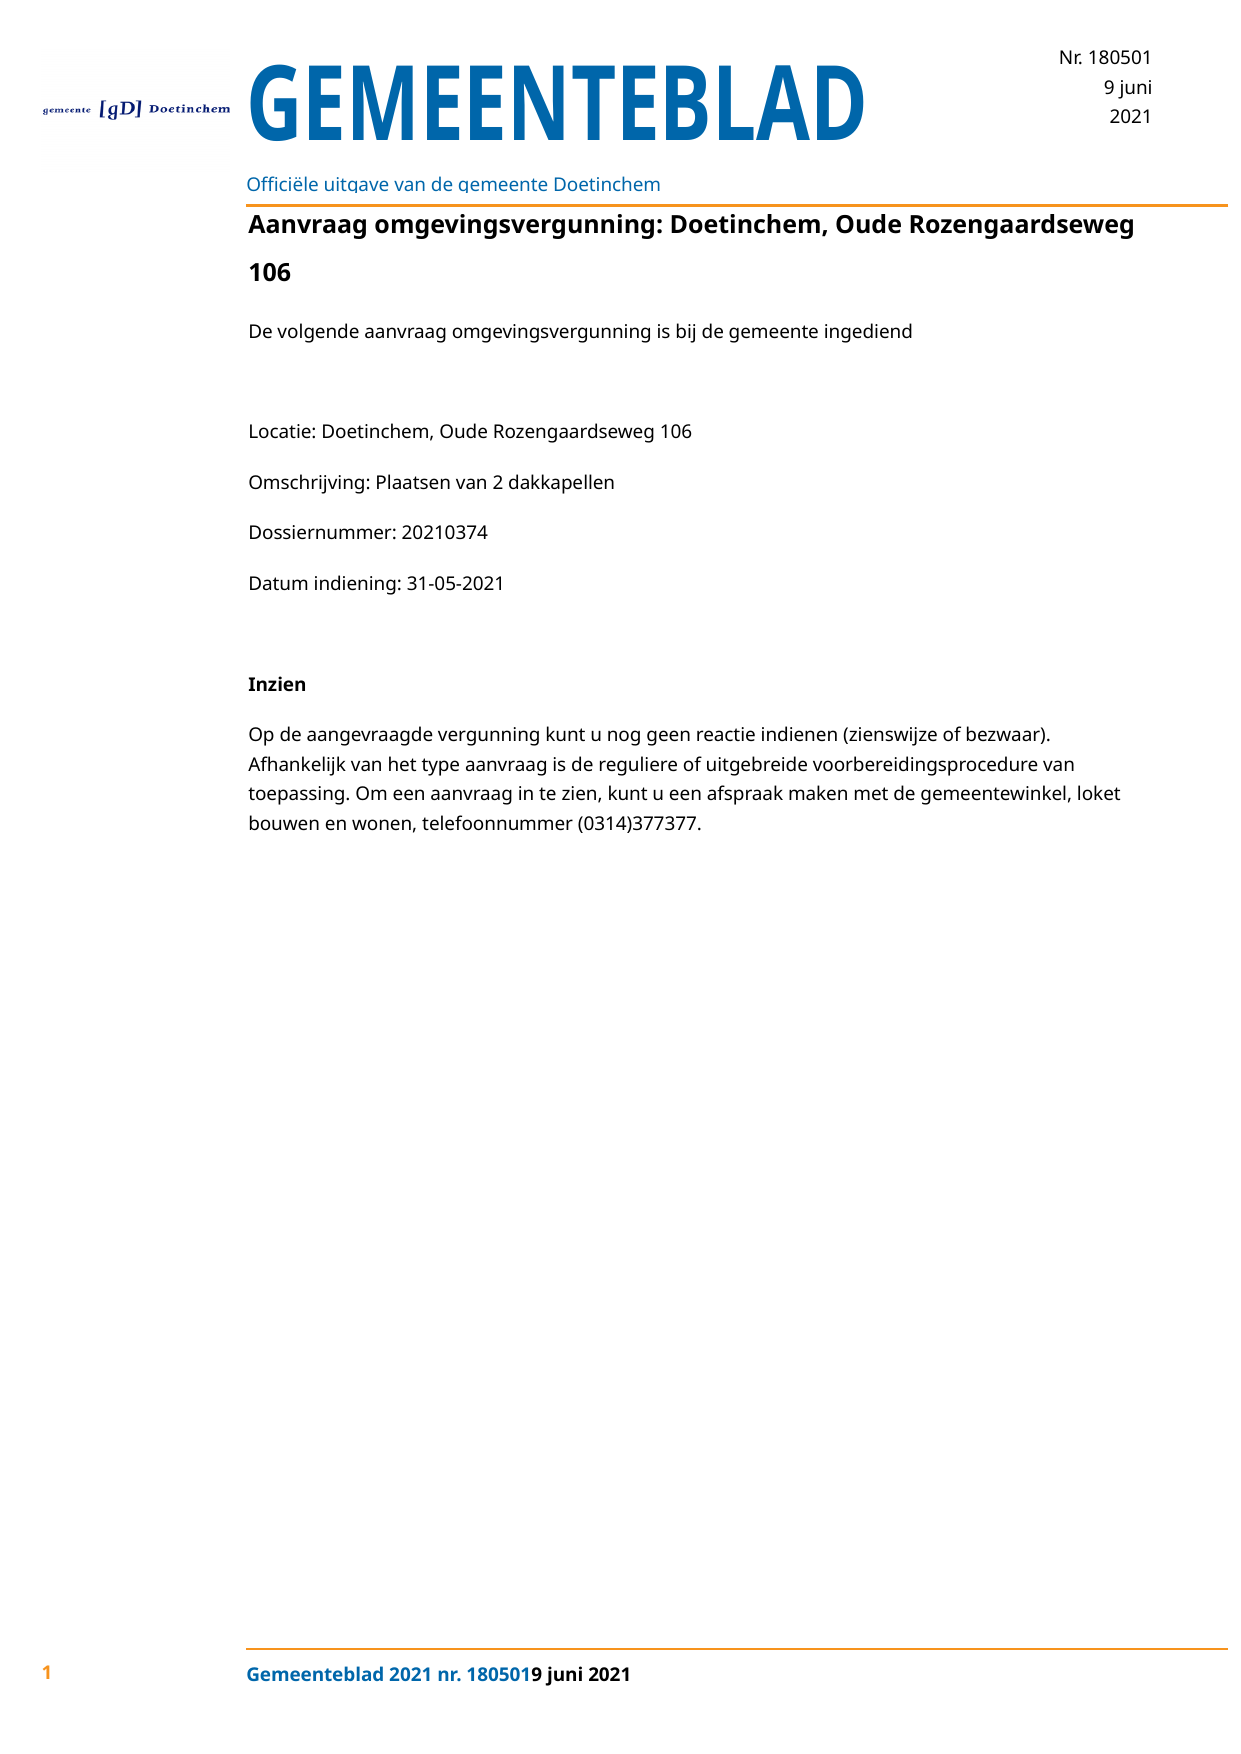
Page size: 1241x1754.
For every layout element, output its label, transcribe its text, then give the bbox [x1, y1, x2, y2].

text Dossiernummer: 20210374 [248, 519, 1152, 545]
text Omschrijving: Plaatsen van 2 dakkapellen [248, 469, 1152, 495]
text De volgende aanvraag omgevingsvergunning is bij de gemeente ingediend [248, 318, 1152, 344]
picture [41, 47, 231, 172]
text Locatie: Doetinchem, Oude Rozengaardseweg 106 [248, 419, 1152, 444]
text Inzien [248, 671, 1152, 697]
text Datum indiening: 31-05-2021 [248, 570, 1152, 596]
text Aanvraag omgevingsvergunning: Doetinchem, Oude Rozengaardseweg 106 [248, 207, 1152, 288]
text Op de aangevraagde vergunning kunt u nog geen reactie indienen (zienswijze of bezwaar). Afhankelijk van het type aanvraag is de reguliere of uitgebreide voorbereidingsprocedure van toepassing. Om een aanvraag in te zien, kunt u een afspraak maken met de gemeentewinkel, loket bouwen en wonen, telefoonnummer (0314)377377. [248, 721, 1152, 836]
